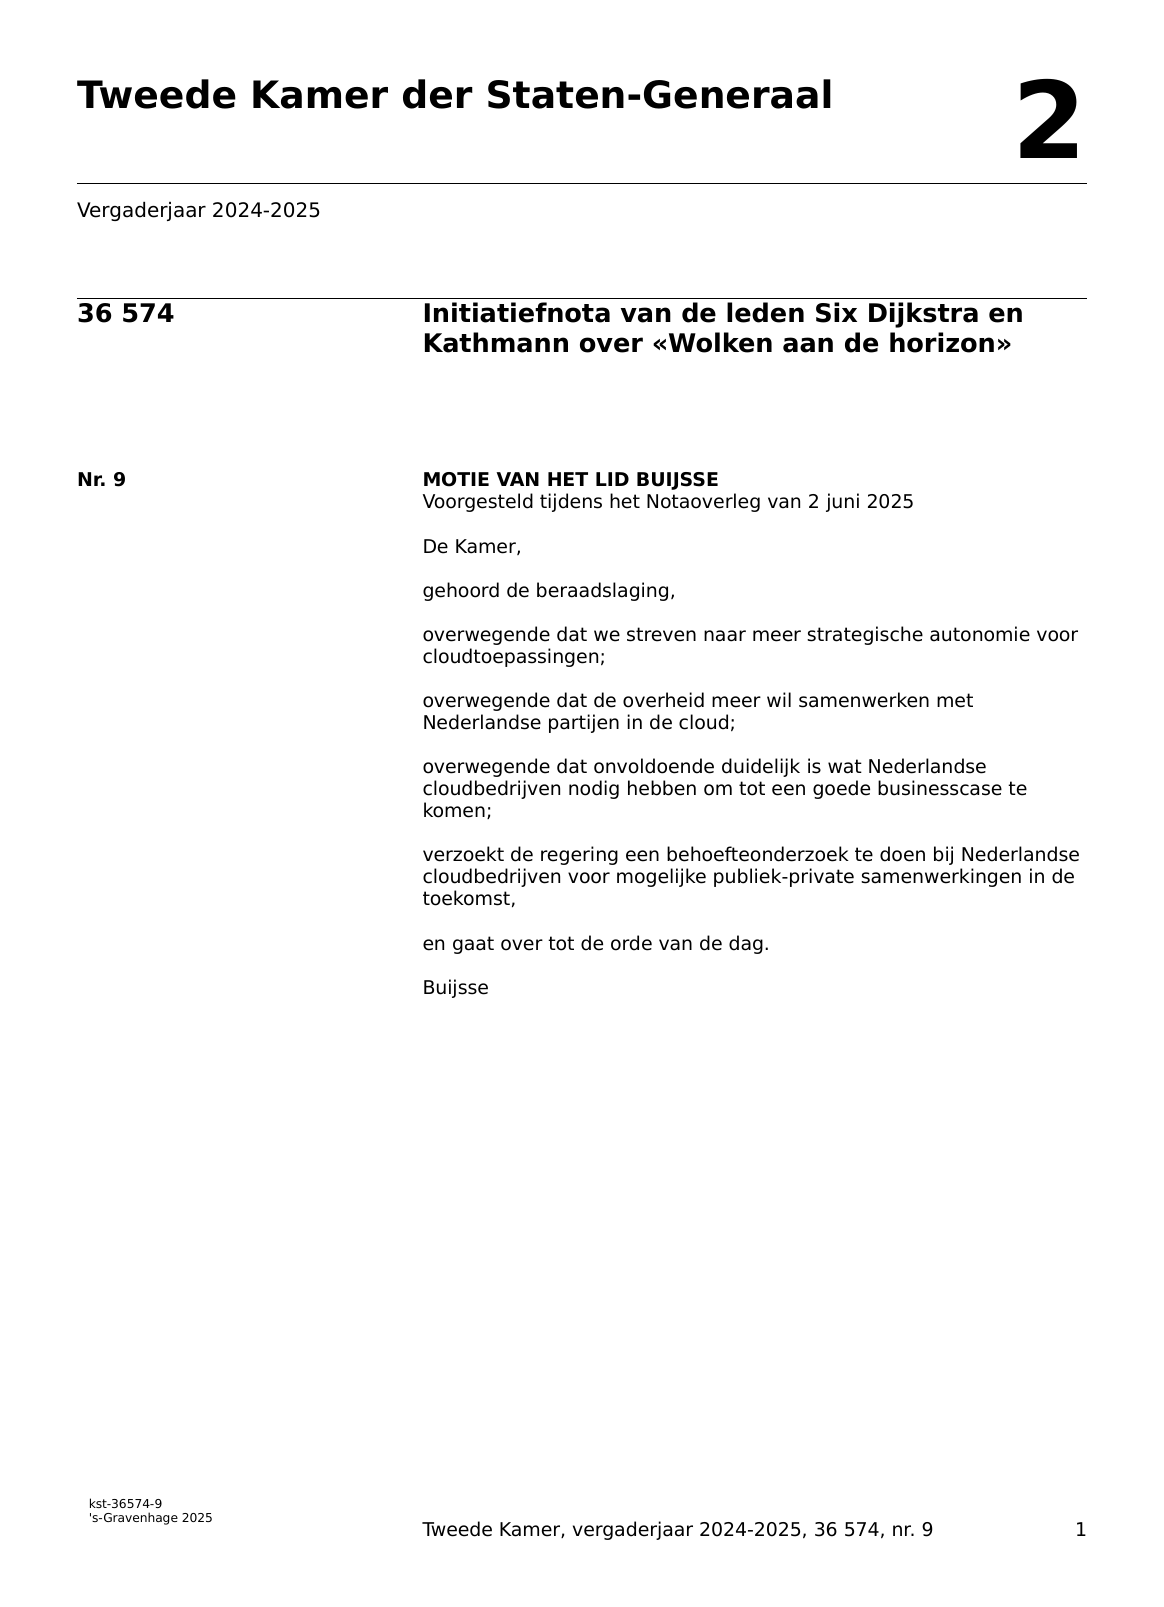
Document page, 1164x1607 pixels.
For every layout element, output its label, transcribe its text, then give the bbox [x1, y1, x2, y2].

text en gaat over tot de orde van de dag. [422, 932, 1087, 954]
text overwegende dat we streven naar meer strategische autonomie voor cloudtoepassingen; [422, 624, 1087, 668]
text overwegende dat de overheid meer wil samenwerken met Nederlandse partijen in de cloud; [422, 690, 1087, 734]
text De Kamer, [422, 536, 1087, 557]
text Voorgesteld tijdens het Notaoverleg van 2 juni 2025 [422, 491, 1087, 513]
text 's-Gravenhage 2025 [88, 1511, 323, 1525]
table_header 2 [886, 59, 1087, 183]
subtitle Nr. 9 MOTIE VAN HET LID BUIJSSE [77, 469, 1087, 491]
text verzoekt de regering een behoefteonderzoek te doen bij Nederlandse cloudbedrijven voor mogelijke publiek-private samenwerkingen in de toekomst, [422, 844, 1087, 910]
text Buijsse [422, 977, 1087, 998]
table_header Tweede Kamer der Staten-Generaal [77, 59, 886, 183]
text kst-36574-9 [88, 1497, 323, 1511]
table_cell Vergaderjaar 2024-2025 [77, 184, 1087, 298]
text gehoord de beraadslaging, [422, 580, 1087, 602]
subtitle 36 574 Initiatiefnota van de leden Six Dijkstra en Kathmann over «Wolken aan de horizon» [77, 299, 1087, 358]
text overwegende dat onvoldoende duidelijk is wat Nederlandse cloudbedrijven nodig hebben om tot een goede businesscase te komen; [422, 756, 1087, 822]
